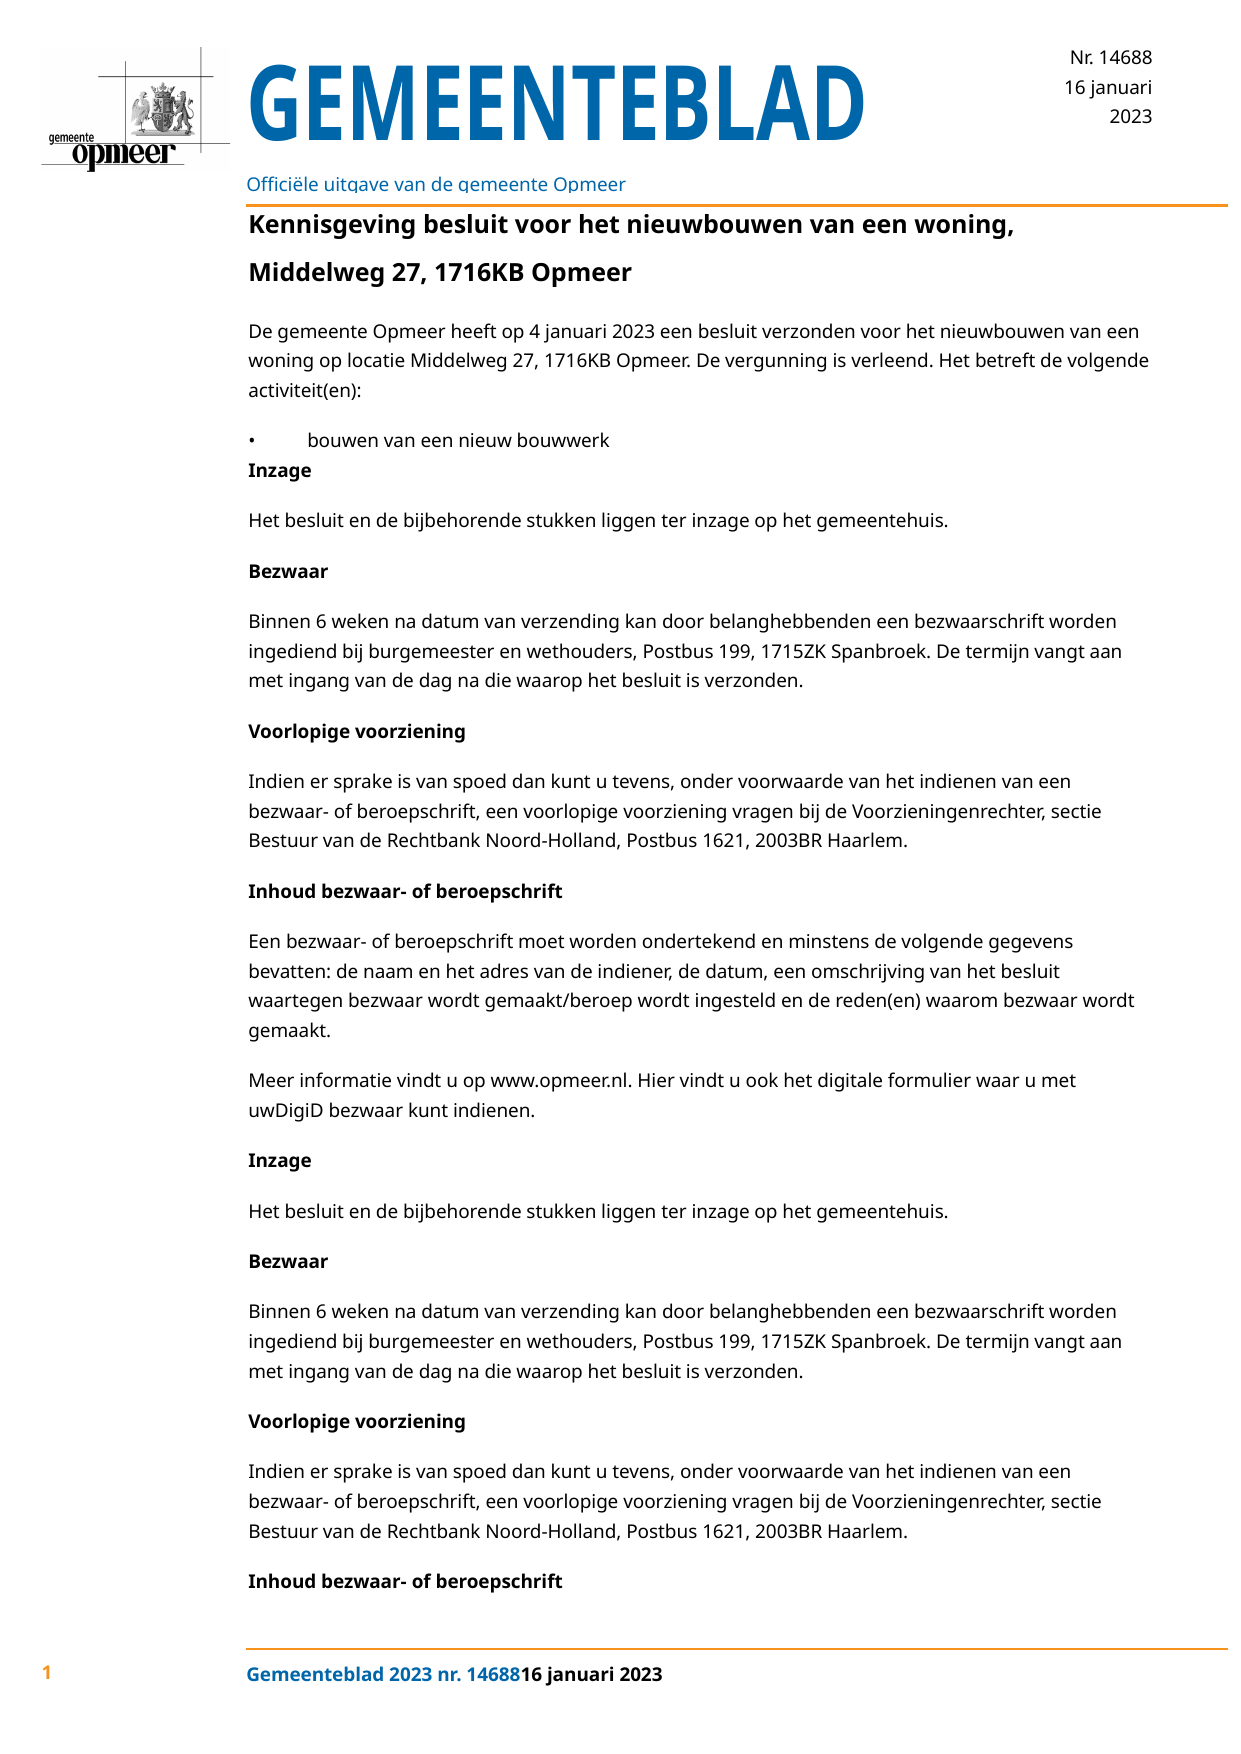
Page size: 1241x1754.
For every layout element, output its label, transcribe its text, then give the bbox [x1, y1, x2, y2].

text Inzage [248, 457, 1152, 483]
text Binnen 6 weken na datum van verzending kan door belanghebbenden een bezwaarschrift worden ingediend bij burgemeester en wethouders, Postbus 199, 1715ZK Spanbroek. De termijn vangt aan met ingang van de dag na die waarop het besluit is verzonden. [248, 1299, 1152, 1384]
text Inhoud bezwaar- of beroepschrift [248, 1568, 1152, 1594]
text Binnen 6 weken na datum van verzending kan door belanghebbenden een bezwaarschrift worden ingediend bij burgemeester en wethouders, Postbus 199, 1715ZK Spanbroek. De termijn vangt aan met ingang van de dag na die waarop het besluit is verzonden. [248, 608, 1152, 693]
picture [41, 47, 231, 172]
text Kennisgeving besluit voor het nieuwbouwen van een woning, Middelweg 27, 1716KB Opmeer [248, 207, 1152, 288]
text Inzage [248, 1147, 1152, 1173]
text Een bezwaar- of beroepschrift moet worden ondertekend en minstens de volgende gegevens bevatten: de naam en het adres van de indiener, de datum, een omschrijving van het besluit waartegen bezwaar wordt gemaakt/beroep wordt ingesteld en de reden(en) waarom bezwaar wordt gemaakt. [248, 928, 1152, 1043]
text Voorlopige voorziening [248, 718, 1152, 744]
text De gemeente Opmeer heeft op 4 januari 2023 een besluit verzonden voor het nieuwbouwen van een woning op locatie Middelweg 27, 1716KB Opmeer. De vergunning is verleend. Het betreft de volgende activiteit(en): [248, 318, 1152, 403]
list bouwen van een nieuw bouwwerk [248, 427, 1152, 453]
text Het besluit en de bijbehorende stukken liggen ter inzage op het gemeentehuis. [248, 507, 1152, 533]
text Inhoud bezwaar- of beroepschrift [248, 878, 1152, 904]
text Meer informatie vindt u op www.opmeer.nl. Hier vindt u ook het digitale formulier waar u met uwDigiD bezwaar kunt indienen. [248, 1067, 1152, 1123]
text Bezwaar [248, 558, 1152, 584]
text Indien er sprake is van spoed dan kunt u tevens, onder voorwaarde van het indienen van een bezwaar- of beroepschrift, een voorlopige voorziening vragen bij de Voorzieningenrechter, sectie Bestuur van de Rechtbank Noord-Holland, Postbus 1621, 2003BR Haarlem. [248, 1459, 1152, 1544]
text Voorlopige voorziening [248, 1408, 1152, 1434]
text Bezwaar [248, 1248, 1152, 1274]
text Het besluit en de bijbehorende stukken liggen ter inzage op het gemeentehuis. [248, 1198, 1152, 1224]
text Indien er sprake is van spoed dan kunt u tevens, onder voorwaarde van het indienen van een bezwaar- of beroepschrift, een voorlopige voorziening vragen bij de Voorzieningenrechter, sectie Bestuur van de Rechtbank Noord-Holland, Postbus 1621, 2003BR Haarlem. [248, 768, 1152, 853]
